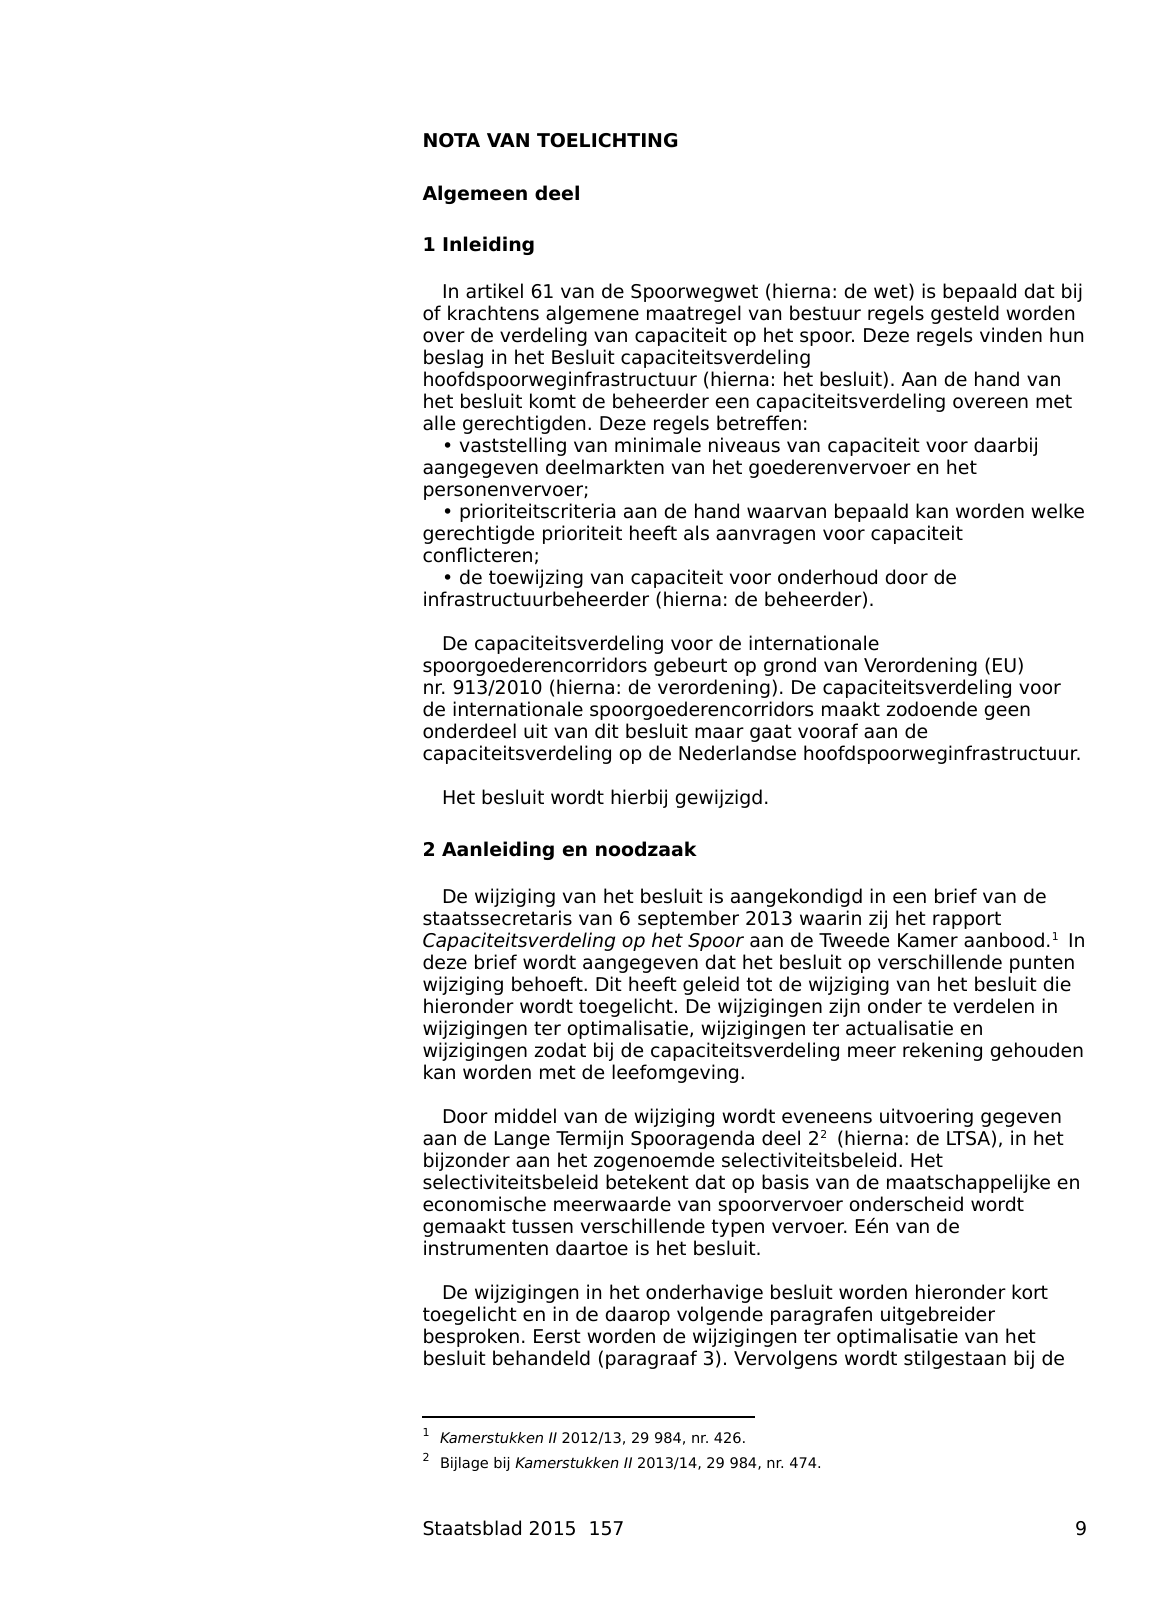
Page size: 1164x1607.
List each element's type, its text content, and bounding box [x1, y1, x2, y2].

subtitle 1 Inleiding [422, 234, 1087, 256]
text Kamerstukken II 2012/13, 29 984, nr. 426. [422, 1426, 1087, 1448]
text • vaststelling van minimale niveaus van capaciteit voor daarbij aangegeven deelmarkten van het goederenvervoer en het personenvervoer; [422, 435, 1087, 501]
text Door middel van de wijziging wordt eveneens uitvoering gegeven aan de Lange Termijn Spooragenda deel 2 (hierna: de LTSA), in het bijzonder aan het zogenoemde selectiviteitsbeleid. Het selectiviteitsbeleid betekent dat op basis van de maatschappelijke en economische meerwaarde van spoorvervoer onderscheid wordt gemaakt tussen verschillende typen vervoer. Eén van de instrumenten daartoe is het besluit. [422, 1106, 1087, 1260]
text In artikel 61 van de Spoorwegwet (hierna: de wet) is bepaald dat bij of krachtens algemene maatregel van bestuur regels gesteld worden over de verdeling van capaciteit op het spoor. Deze regels vinden hun beslag in het Besluit capaciteitsverdeling hoofdspoorweginfrastructuur (hierna: het besluit). Aan de hand van het besluit komt de beheerder een capaciteitsverdeling overeen met alle gerechtigden. Deze regels betreffen: [422, 281, 1087, 435]
text • de toewijzing van capaciteit voor onderhoud door de infrastructuurbeheerder (hierna: de beheerder). [422, 567, 1087, 611]
text Het besluit wordt hierbij gewijzigd. [422, 787, 1087, 809]
text • prioriteitscriteria aan de hand waarvan bepaald kan worden welke gerechtigde prioriteit heeft als aanvragen voor capaciteit conflicteren; [422, 501, 1087, 567]
text De wijzigingen in het onderhavige besluit worden hieronder kort toegelicht en in de daarop volgende paragrafen uitgebreider besproken. Eerst worden de wijzigingen ter optimalisatie van het besluit behandeld (paragraaf 3). Vervolgens wordt stilgestaan bij de [422, 1282, 1087, 1370]
text De wijziging van het besluit is aangekondigd in een brief van de staatssecretaris van 6 september 2013 waarin zij het rapport Capaciteitsverdeling op het Spoor aan de Tweede Kamer aanbood. In deze brief wordt aangegeven dat het besluit op verschillende punten wijziging behoeft. Dit heeft geleid tot de wijziging van het besluit die hieronder wordt toegelicht. De wijzigingen zijn onder te verdelen in wijzigingen ter optimalisatie, wijzigingen ter actualisatie en wijzigingen zodat bij de capaciteitsverdeling meer rekening gehouden kan worden met de leefomgeving. [422, 886, 1087, 1084]
subtitle 2 Aanleiding en noodzaak [422, 839, 1087, 861]
text De capaciteitsverdeling voor de internationale spoorgoederencorridors gebeurt op grond van Verordening (EU) nr. 913/2010 (hierna: de verordening). De capaciteitsverdeling voor de internationale spoorgoederencorridors maakt zodoende geen onderdeel uit van dit besluit maar gaat vooraf aan de capaciteitsverdeling op de Nederlandse hoofdspoorweginfrastructuur. [422, 633, 1087, 765]
subtitle NOTA VAN TOELICHTING [422, 130, 1087, 152]
text Bijlage bij Kamerstukken II 2013/14, 29 984, nr. 474. [422, 1451, 1087, 1473]
subtitle Algemeen deel [422, 182, 1087, 204]
